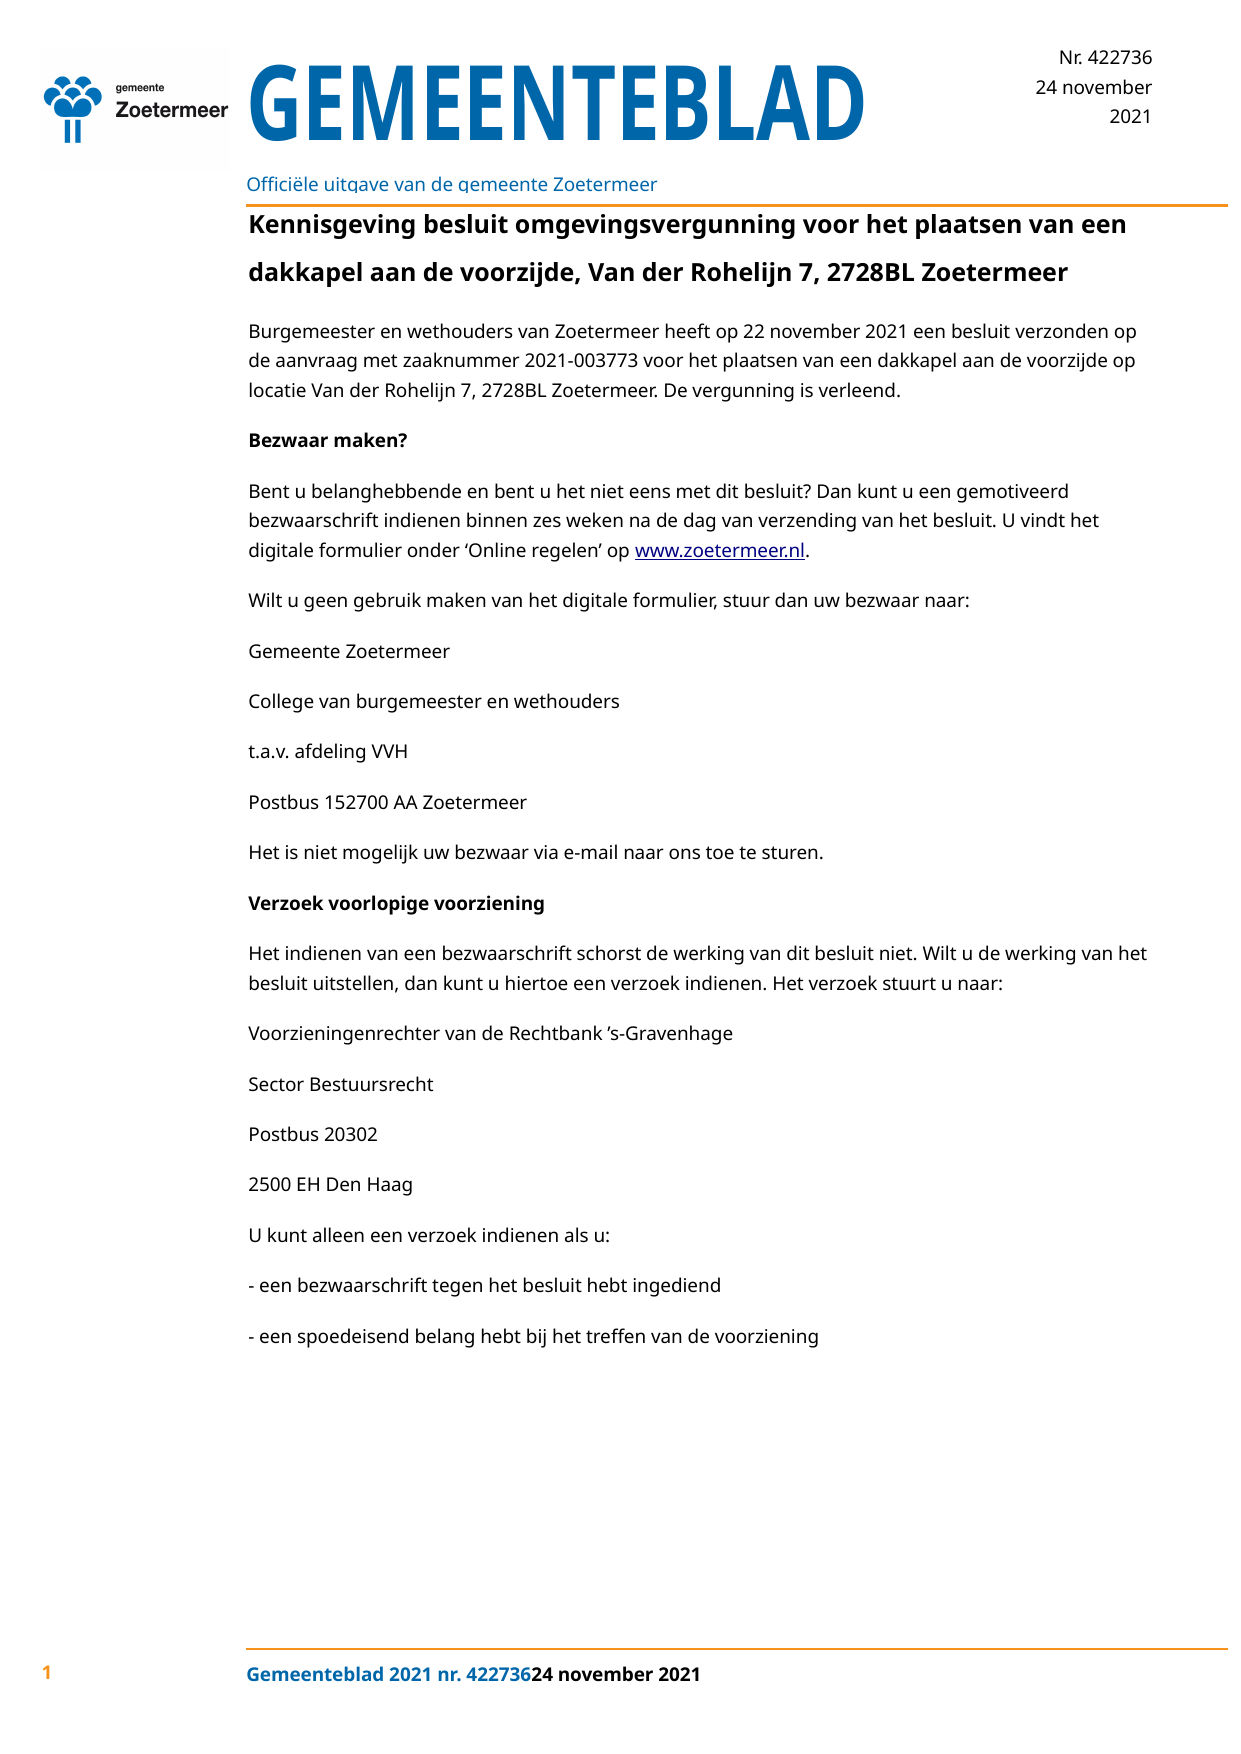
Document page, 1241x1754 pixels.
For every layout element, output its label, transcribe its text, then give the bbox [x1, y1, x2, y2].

text Kennisgeving besluit omgevingsvergunning voor het plaatsen van een dakkapel aan de voorzijde, Van der Rohelijn 7, 2728BL Zoetermeer [248, 207, 1152, 288]
text Bezwaar maken? [248, 427, 1152, 453]
text 2500 EH Den Haag [248, 1172, 1152, 1197]
picture [41, 47, 231, 172]
text U kunt alleen een verzoek indienen als u: [248, 1222, 1152, 1248]
text Gemeente Zoetermeer [248, 638, 1152, 664]
text Wilt u geen gebruik maken van het digitale formulier, stuur dan uw bezwaar naar: [248, 587, 1152, 613]
text - een bezwaarschrift tegen het besluit hebt ingediend [248, 1272, 1152, 1298]
text Het is niet mogelijk uw bezwaar via e-mail naar ons toe te sturen. [248, 839, 1152, 865]
text Voorzieningenrechter van de Rechtbank ’s-Gravenhage [248, 1020, 1152, 1046]
text Het indienen van een bezwaarschrift schorst de werking van dit besluit niet. Wilt u de werking van het besluit uitstellen, dan kunt u hiertoe een verzoek indienen. Het verzoek stuurt u naar: [248, 940, 1152, 996]
text t.a.v. afdeling VVH [248, 739, 1152, 764]
text Verzoek voorlopige voorziening [248, 890, 1152, 916]
text Postbus 152700 AA Zoetermeer [248, 789, 1152, 815]
text - een spoedeisend belang hebt bij het treffen van de voorziening [248, 1323, 1152, 1349]
text Postbus 20302 [248, 1121, 1152, 1147]
text Sector Bestuursrecht [248, 1071, 1152, 1097]
text Burgemeester en wethouders van Zoetermeer heeft op 22 november 2021 een besluit verzonden op de aanvraag met zaaknummer 2021-003773 voor het plaatsen van een dakkapel aan de voorzijde op locatie Van der Rohelijn 7, 2728BL Zoetermeer. De vergunning is verleend. [248, 318, 1152, 403]
text Bent u belanghebbende en bent u het niet eens met dit besluit? Dan kunt u een gemotiveerd bezwaarschrift indienen binnen zes weken na de dag van verzending van het besluit. U vindt het digitale formulier onder ‘Online regelen’ op www.zoetermeer.nl. [248, 478, 1152, 563]
text College van burgemeester en wethouders [248, 688, 1152, 714]
